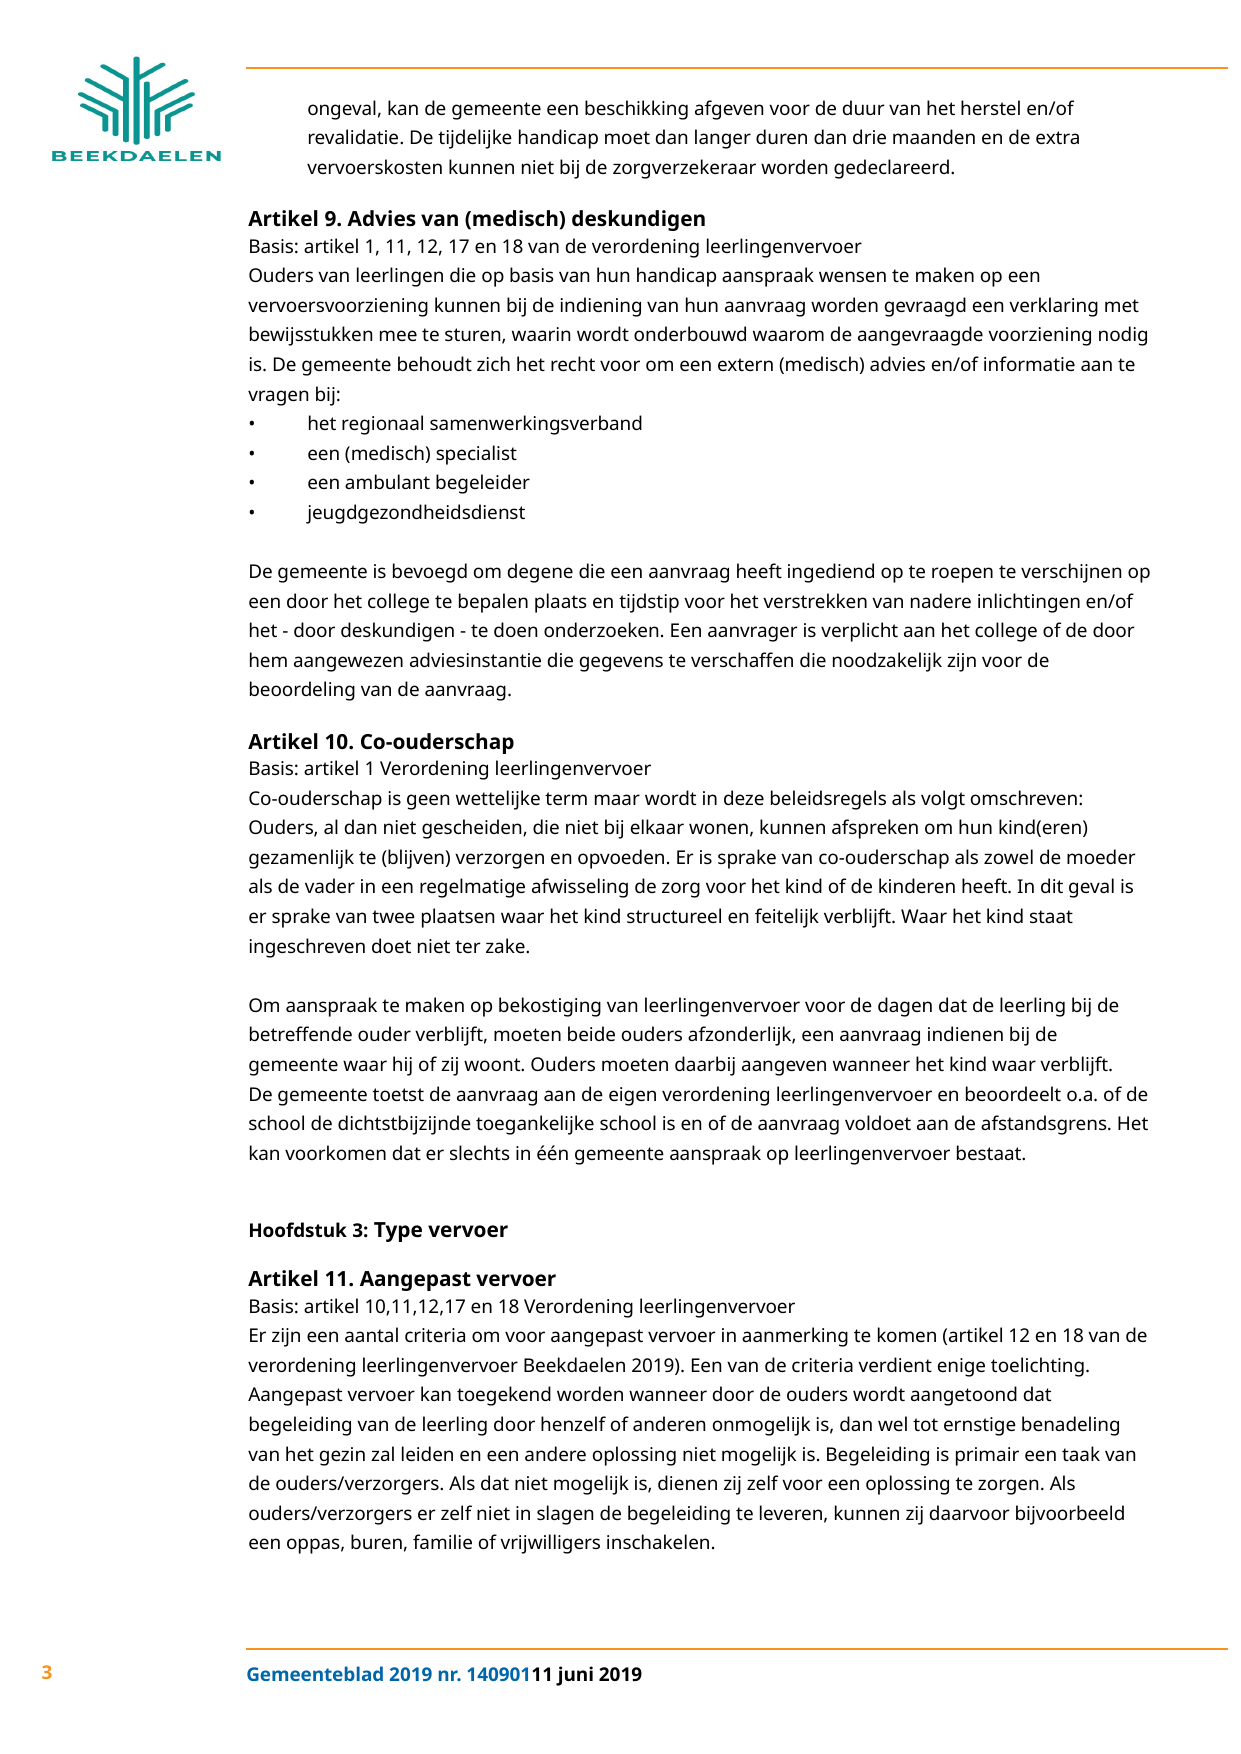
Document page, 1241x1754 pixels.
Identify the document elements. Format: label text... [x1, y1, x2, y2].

text Basis: artikel 1, 11, 12, 17 en 18 van de verordening leerlingenvervoer [248, 233, 1152, 258]
text De gemeente toetst de aanvraag aan de eigen verordening leerlingenvervoer en beoordeelt o.a. of de school de dichtstbijzijnde toegankelijke school is en of de aanvraag voldoet aan de afstandsgrens. Het kan voorkomen dat er slechts in één gemeente aanspraak op leerlingenvervoer bestaat. [248, 1081, 1152, 1166]
text Basis: artikel 10,11,12,17 en 18 Verordening leerlingenvervoer [248, 1293, 1152, 1319]
text Om aanspraak te maken op bekostiging van leerlingenvervoer voor de dagen dat de leerling bij de betreffende ouder verblijft, moeten beide ouders afzonderlijk, een aanvraag indienen bij de gemeente waar hij of zij woont. Ouders moeten daarbij aangeven wanneer het kind waar verblijft. [248, 992, 1152, 1077]
text Ouders van leerlingen die op basis van hun handicap aanspraak wensen te maken op een vervoersvoorziening kunnen bij de indiening van hun aanvraag worden gevraagd een verklaring met bewijsstukken mee te sturen, waarin wordt onderbouwd waarom de aangevraagde voorziening nodig is. De gemeente behoudt zich het recht voor om een extern (medisch) advies en/of informatie aan te vragen bij: [248, 262, 1152, 406]
list het regionaal samenwerkingsverband [248, 410, 1152, 436]
picture [41, 47, 231, 172]
list een ambulant begeleider [248, 469, 1152, 495]
text Artikel 9. Advies van (medisch) deskundigen [248, 204, 1152, 233]
text Artikel 10. Co-ouderschap [248, 727, 1152, 755]
text Artikel 11. Aangepast vervoer [248, 1264, 1152, 1293]
text Co-ouderschap is geen wettelijke term maar wordt in deze beleidsregels als volgt omschreven: Ouders, al dan niet gescheiden, die niet bij elkaar wonen, kunnen afspreken om hun kind(eren) gezamenlijk te (blijven) verzorgen en opvoeden. Er is sprake van co-ouderschap als zowel de moeder als de vader in een regelmatige afwisseling de zorg voor het kind of de kinderen heeft. In dit geval is er sprake van twee plaatsen waar het kind structureel en feitelijk verblijft. Waar het kind staat ingeschreven doet niet ter zake. [248, 785, 1152, 959]
list ongeval, kan de gemeente een beschikking afgeven voor de duur van het herstel en/of revalidatie. De tijdelijke handicap moet dan langer duren dan drie maanden en de extra vervoerskosten kunnen niet bij de zorgverzekeraar worden gedeclareerd. [248, 95, 1152, 180]
text Basis: artikel 1 Verordening leerlingenvervoer [248, 755, 1152, 781]
text De gemeente is bevoegd om degene die een aanvraag heeft ingediend op te roepen te verschijnen op een door het college te bepalen plaats en tijdstip voor het verstrekken van nadere inlichtingen en/of het - door deskundigen - te doen onderzoeken. Een aanvrager is verplicht aan het college of de door hem aangewezen adviesinstantie die gegevens te verschaffen die noodzakelijk zijn voor de beoordeling van de aanvraag. [248, 558, 1152, 702]
list een (medisch) specialist [248, 440, 1152, 466]
text Er zijn een aantal criteria om voor aangepast vervoer in aanmerking te komen (artikel 12 en 18 van de verordening leerlingenvervoer Beekdaelen 2019). Een van de criteria verdient enige toelichting. Aangepast vervoer kan toegekend worden wanneer door de ouders wordt aangetoond dat begeleiding van de leerling door henzelf of anderen onmogelijk is, dan wel tot ernstige benadeling van het gezin zal leiden en een andere oplossing niet mogelijk is. Begeleiding is primair een taak van de ouders/verzorgers. Als dat niet mogelijk is, dienen zij zelf voor een oplossing te zorgen. Als ouders/verzorgers er zelf niet in slagen de begeleiding te leveren, kunnen zij daarvoor bijvoorbeeld een oppas, buren, familie of vrijwilligers inschakelen. [248, 1322, 1152, 1555]
list jeugdgezondheidsdienst [248, 499, 1152, 525]
text Hoofdstuk 3: Type vervoer [248, 1215, 1152, 1244]
